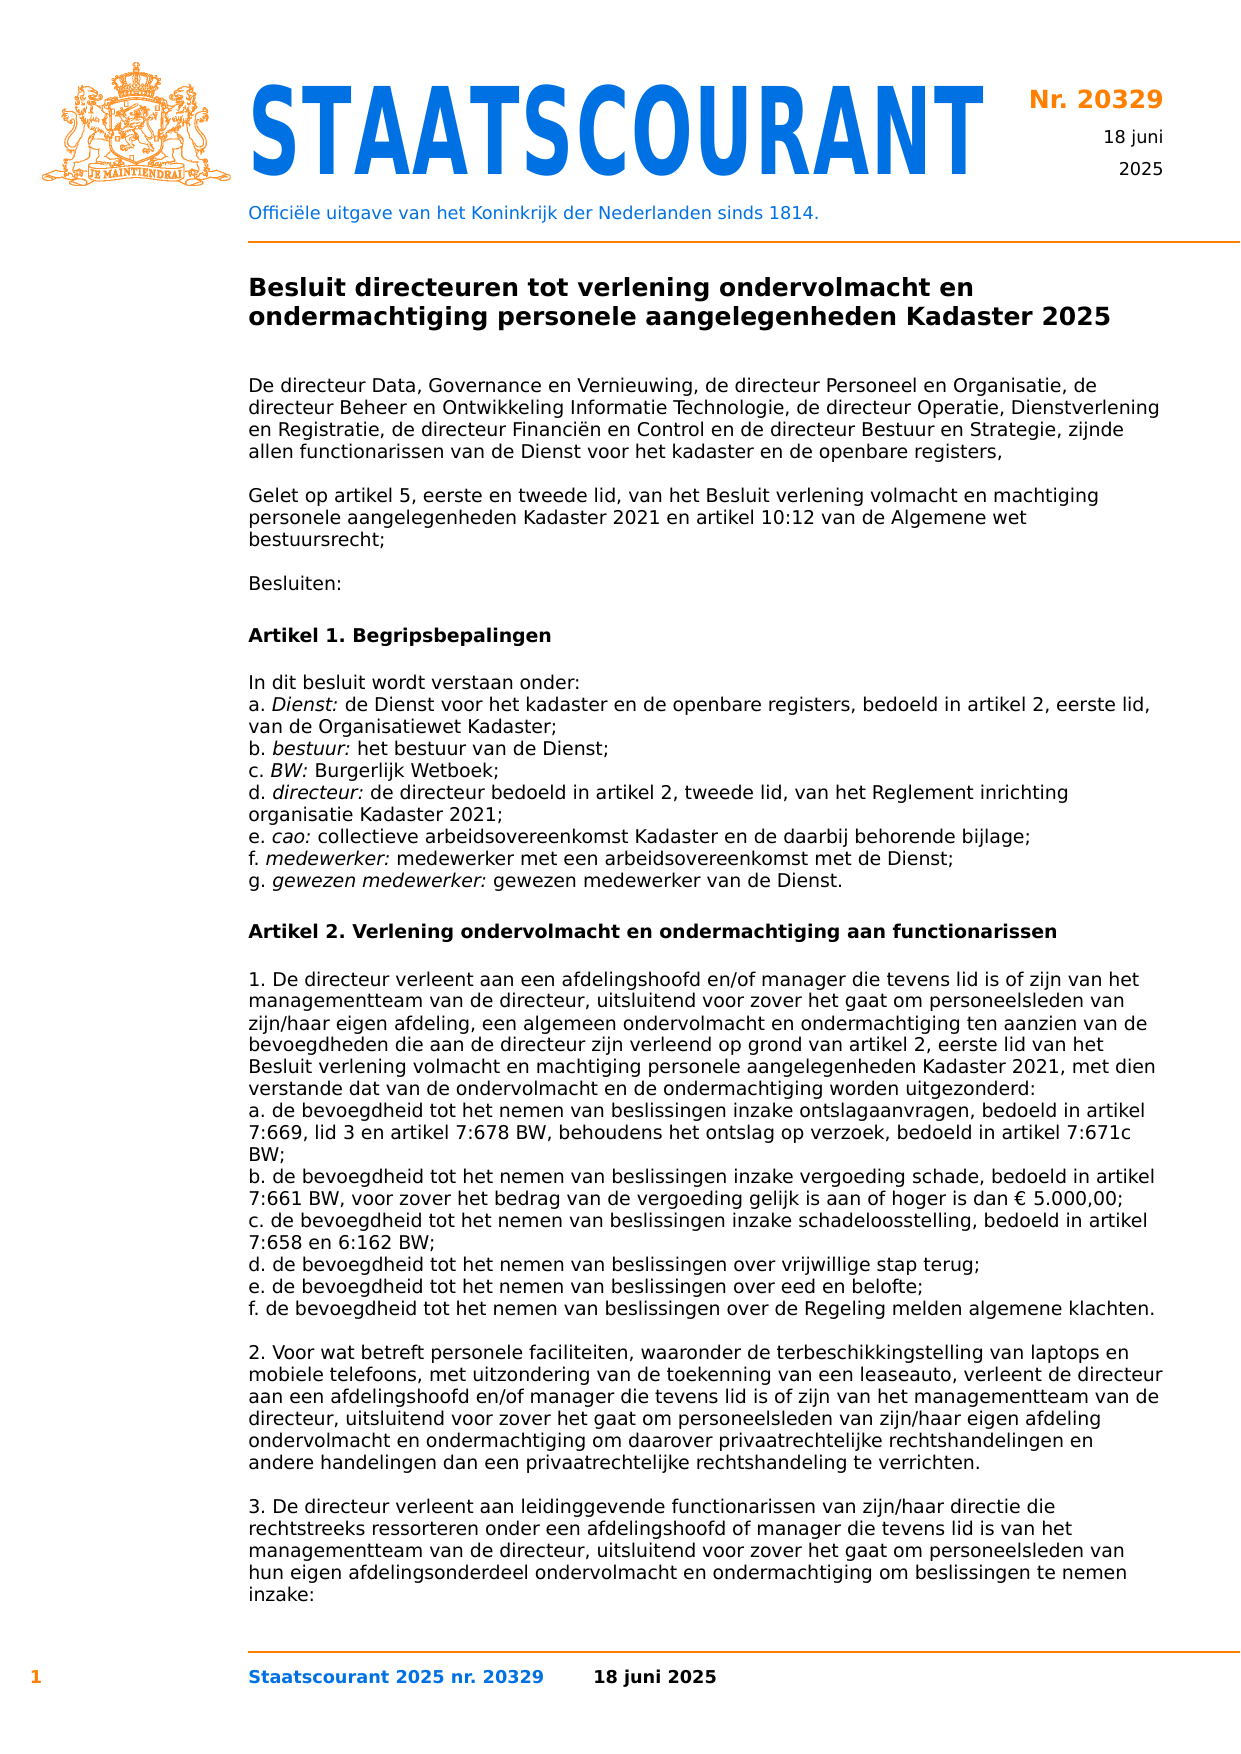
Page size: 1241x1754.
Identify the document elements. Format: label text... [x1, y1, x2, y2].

text g. gewezen medewerker: gewezen medewerker van de Dienst. [248, 869, 1163, 891]
table_header [25, 62, 248, 241]
table_header STAATSCOURANT [248, 62, 998, 203]
text f. medewerker: medewerker met een arbeidsovereenkomst met de Dienst; [248, 847, 1163, 869]
text e. cao: collectieve arbeidsovereenkomst Kadaster en de daarbij behorende bijlage; [248, 826, 1163, 847]
text Gelet op artikel 5, eerste en tweede lid, van het Besluit verlening volmacht en machtiging personele aangelegenheden Kadaster 2021 en artikel 10:12 van de Algemene wet bestuursrecht; [248, 485, 1163, 551]
text 2. Voor wat betreft personele faciliteiten, waaronder de terbeschikkingstelling van laptops en mobiele telefoons, met uitzondering van de toekenning van een leaseauto, verleent de directeur aan een afdelingshoofd en/of manager die tevens lid is of zijn van het managementteam van de directeur, uitsluitend voor zover het gaat om personeelsleden van zijn/haar eigen afdeling ondervolmacht en ondermachtiging om daarover privaatrechtelijke rechtshandelingen en andere handelingen dan een privaatrechtelijke rechtshandeling te verrichten. [248, 1342, 1163, 1474]
text d. de bevoegdheid tot het nemen van beslissingen over vrijwillige stap terug; [248, 1254, 1163, 1276]
text d. directeur: de directeur bedoeld in artikel 2, tweede lid, van het Reglement inrichting organisatie Kadaster 2021; [248, 782, 1163, 826]
subtitle Besluit directeuren tot verlening ondervolmacht en ondermachtiging personele aangelegenheden Kadaster 2025 [248, 273, 1163, 331]
text e. de bevoegdheid tot het nemen van beslissingen over eed en belofte; [248, 1276, 1163, 1298]
table_cell Officiële uitgave van het Koninkrijk der Nederlanden sinds 1814. [248, 203, 1240, 241]
text Besluiten: [248, 573, 1163, 595]
text 3. De directeur verleent aan leidinggevende functionarissen van zijn/haar directie die rechtstreeks ressorteren onder een afdelingshoofd of manager die tevens lid is van het managementteam van de directeur, uitsluitend voor zover het gaat om personeelsleden van hun eigen afdelingsonderdeel ondervolmacht en ondermachtiging om beslissingen te nemen inzake: [248, 1496, 1163, 1606]
text b. bestuur: het bestuur van de Dienst; [248, 738, 1163, 759]
picture [41, 62, 231, 186]
text In dit besluit wordt verstaan onder: [248, 672, 1163, 694]
text b. de bevoegdheid tot het nemen van beslissingen inzake vergoeding schade, bedoeld in artikel 7:661 BW, voor zover het bedrag van de vergoeding gelijk is aan of hoger is dan € 5.000,00; [248, 1166, 1163, 1210]
text c. de bevoegdheid tot het nemen van beslissingen inzake schadeloosstelling, bedoeld in artikel 7:658 en 6:162 BW; [248, 1210, 1163, 1254]
text 1. De directeur verleent aan een afdelingshoofd en/of manager die tevens lid is of zijn van het managementteam van de directeur, uitsluitend voor zover het gaat om personeelsleden van zijn/haar eigen afdeling, een algemeen ondervolmacht en ondermachtiging ten aanzien van de bevoegdheden die aan de directeur zijn verleend op grond van artikel 2, eerste lid van het Besluit verlening volmacht en machtiging personele aangelegenheden Kadaster 2021, met dien verstande dat van de ondervolmacht en de ondermachtiging worden uitgezonderd: [248, 968, 1163, 1100]
text a. de bevoegdheid tot het nemen van beslissingen inzake ontslagaanvragen, bedoeld in artikel 7:669, lid 3 en artikel 7:678 BW, behoudens het ontslag op verzoek, bedoeld in artikel 7:671c BW; [248, 1100, 1163, 1166]
text a. Dienst: de Dienst voor het kadaster en de openbare registers, bedoeld in artikel 2, eerste lid, van de Organisatiewet Kadaster; [248, 694, 1163, 738]
table_cell 18 juni [998, 121, 1240, 153]
table_header Nr. 20329 [998, 62, 1240, 121]
table_cell 2025 [998, 153, 1240, 203]
subtitle Artikel 2. Verlening ondervolmacht en ondermachtiging aan functionarissen [248, 921, 1163, 943]
text c. BW: Burgerlijk Wetboek; [248, 759, 1163, 782]
text f. de bevoegdheid tot het nemen van beslissingen over de Regeling melden algemene klachten. [248, 1298, 1163, 1320]
text De directeur Data, Governance en Vernieuwing, de directeur Personeel en Organisatie, de directeur Beheer en Ontwikkeling Informatie Technologie, de directeur Operatie, Dienstverlening en Registratie, de directeur Financiën en Control en de directeur Bestuur en Strategie, zijnde allen functionarissen van de Dienst voor het kadaster en de openbare registers, [248, 375, 1163, 463]
subtitle Artikel 1. Begripsbepalingen [248, 625, 1163, 647]
